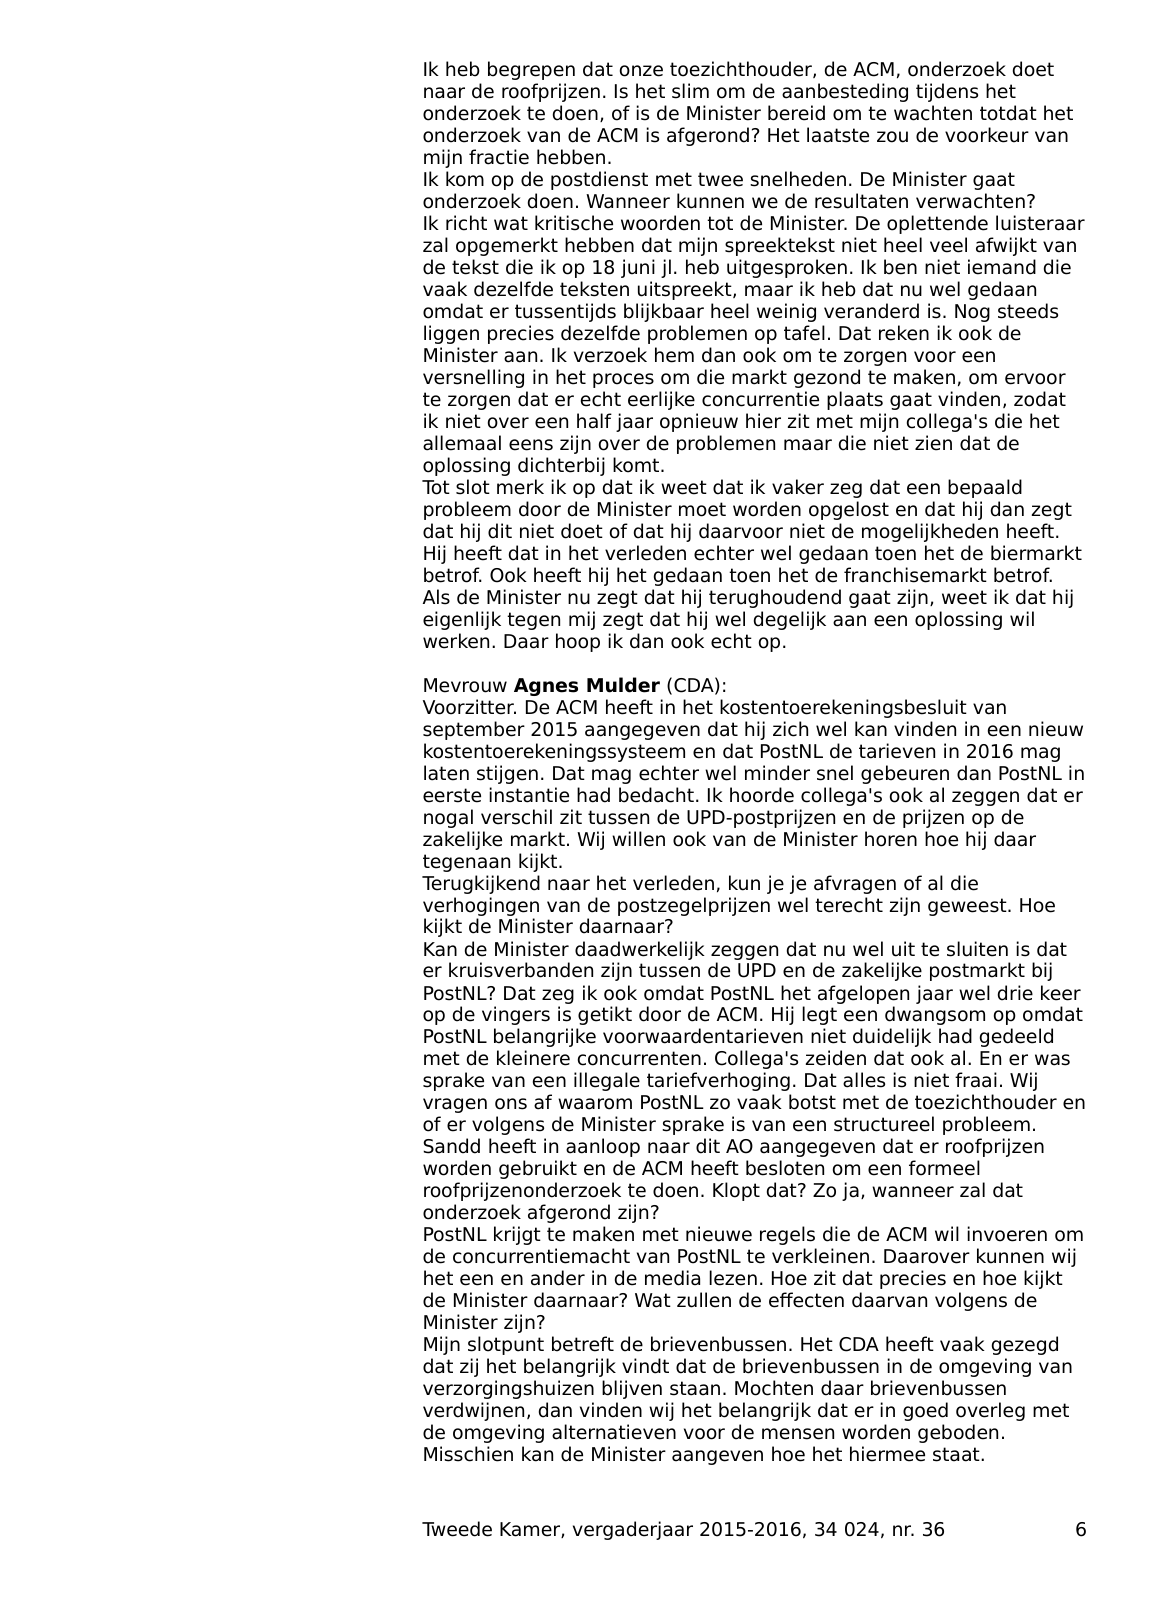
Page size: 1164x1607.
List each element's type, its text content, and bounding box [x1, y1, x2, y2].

text Mevrouw Agnes Mulder (CDA): [422, 675, 1087, 697]
text Ik richt wat kritische woorden tot de Minister. De oplettende luisteraar zal opgemerkt hebben dat mijn spreektekst niet heel veel afwijkt van de tekst die ik op 18 juni jl. heb uitgesproken. Ik ben niet iemand die vaak dezelfde teksten uitspreekt, maar ik heb dat nu wel gedaan omdat er tussentijds blijkbaar heel weinig veranderd is. Nog steeds liggen precies dezelfde problemen op tafel. Dat reken ik ook de Minister aan. Ik verzoek hem dan ook om te zorgen voor een versnelling in het proces om die markt gezond te maken, om ervoor te zorgen dat er echt eerlijke concurrentie plaats gaat vinden, zodat ik niet over een half jaar opnieuw hier zit met mijn collega's die het allemaal eens zijn over de problemen maar die niet zien dat de oplossing dichterbij komt. [422, 213, 1087, 477]
text Tot slot merk ik op dat ik weet dat ik vaker zeg dat een bepaald probleem door de Minister moet worden opgelost en dat hij dan zegt dat hij dit niet doet of dat hij daarvoor niet de mogelijkheden heeft. Hij heeft dat in het verleden echter wel gedaan toen het de biermarkt betrof. Ook heeft hij het gedaan toen het de franchisemarkt betrof. Als de Minister nu zegt dat hij terughoudend gaat zijn, weet ik dat hij eigenlijk tegen mij zegt dat hij wel degelijk aan een oplossing wil werken. Daar hoop ik dan ook echt op. [422, 477, 1087, 652]
text Terugkijkend naar het verleden, kun je je afvragen of al die verhogingen van de postzegelprijzen wel terecht zijn geweest. Hoe kijkt de Minister daarnaar? [422, 872, 1087, 938]
text Mijn slotpunt betreft de brievenbussen. Het CDA heeft vaak gezegd dat zij het belangrijk vindt dat de brievenbussen in de omgeving van verzorgingshuizen blijven staan. Mochten daar brievenbussen verdwijnen, dan vinden wij het belangrijk dat er in goed overleg met de omgeving alternatieven voor de mensen worden geboden. Misschien kan de Minister aangeven hoe het hiermee staat. [422, 1334, 1087, 1466]
text Ik heb begrepen dat onze toezichthouder, de ACM, onderzoek doet naar de roofprijzen. Is het slim om de aanbesteding tijdens het onderzoek te doen, of is de Minister bereid om te wachten totdat het onderzoek van de ACM is afgerond? Het laatste zou de voorkeur van mijn fractie hebben. [422, 59, 1087, 169]
text Ik kom op de postdienst met twee snelheden. De Minister gaat onderzoek doen. Wanneer kunnen we de resultaten verwachten? [422, 169, 1087, 213]
text Voorzitter. De ACM heeft in het kostentoerekeningsbesluit van september 2015 aangegeven dat hij zich wel kan vinden in een nieuw kostentoerekeningssysteem en dat PostNL de tarieven in 2016 mag laten stijgen. Dat mag echter wel minder snel gebeuren dan PostNL in eerste instantie had bedacht. Ik hoorde collega's ook al zeggen dat er nogal verschil zit tussen de UPD-postprijzen en de prijzen op de zakelijke markt. Wij willen ook van de Minister horen hoe hij daar tegenaan kijkt. [422, 697, 1087, 872]
text Kan de Minister daadwerkelijk zeggen dat nu wel uit te sluiten is dat er kruisverbanden zijn tussen de UPD en de zakelijke postmarkt bij PostNL? Dat zeg ik ook omdat PostNL het afgelopen jaar wel drie keer op de vingers is getikt door de ACM. Hij legt een dwangsom op omdat PostNL belangrijke voorwaardentarieven niet duidelijk had gedeeld met de kleinere concurrenten. Collega's zeiden dat ook al. En er was sprake van een illegale tariefverhoging. Dat alles is niet fraai. Wij vragen ons af waarom PostNL zo vaak botst met de toezichthouder en of er volgens de Minister sprake is van een structureel probleem. Sandd heeft in aanloop naar dit AO aangegeven dat er roofprijzen worden gebruikt en de ACM heeft besloten om een formeel roofprijzenonderzoek te doen. Klopt dat? Zo ja, wanneer zal dat onderzoek afgerond zijn? [422, 938, 1087, 1224]
text PostNL krijgt te maken met nieuwe regels die de ACM wil invoeren om de concurrentiemacht van PostNL te verkleinen. Daarover kunnen wij het een en ander in de media lezen. Hoe zit dat precies en hoe kijkt de Minister daarnaar? Wat zullen de effecten daarvan volgens de Minister zijn? [422, 1224, 1087, 1334]
